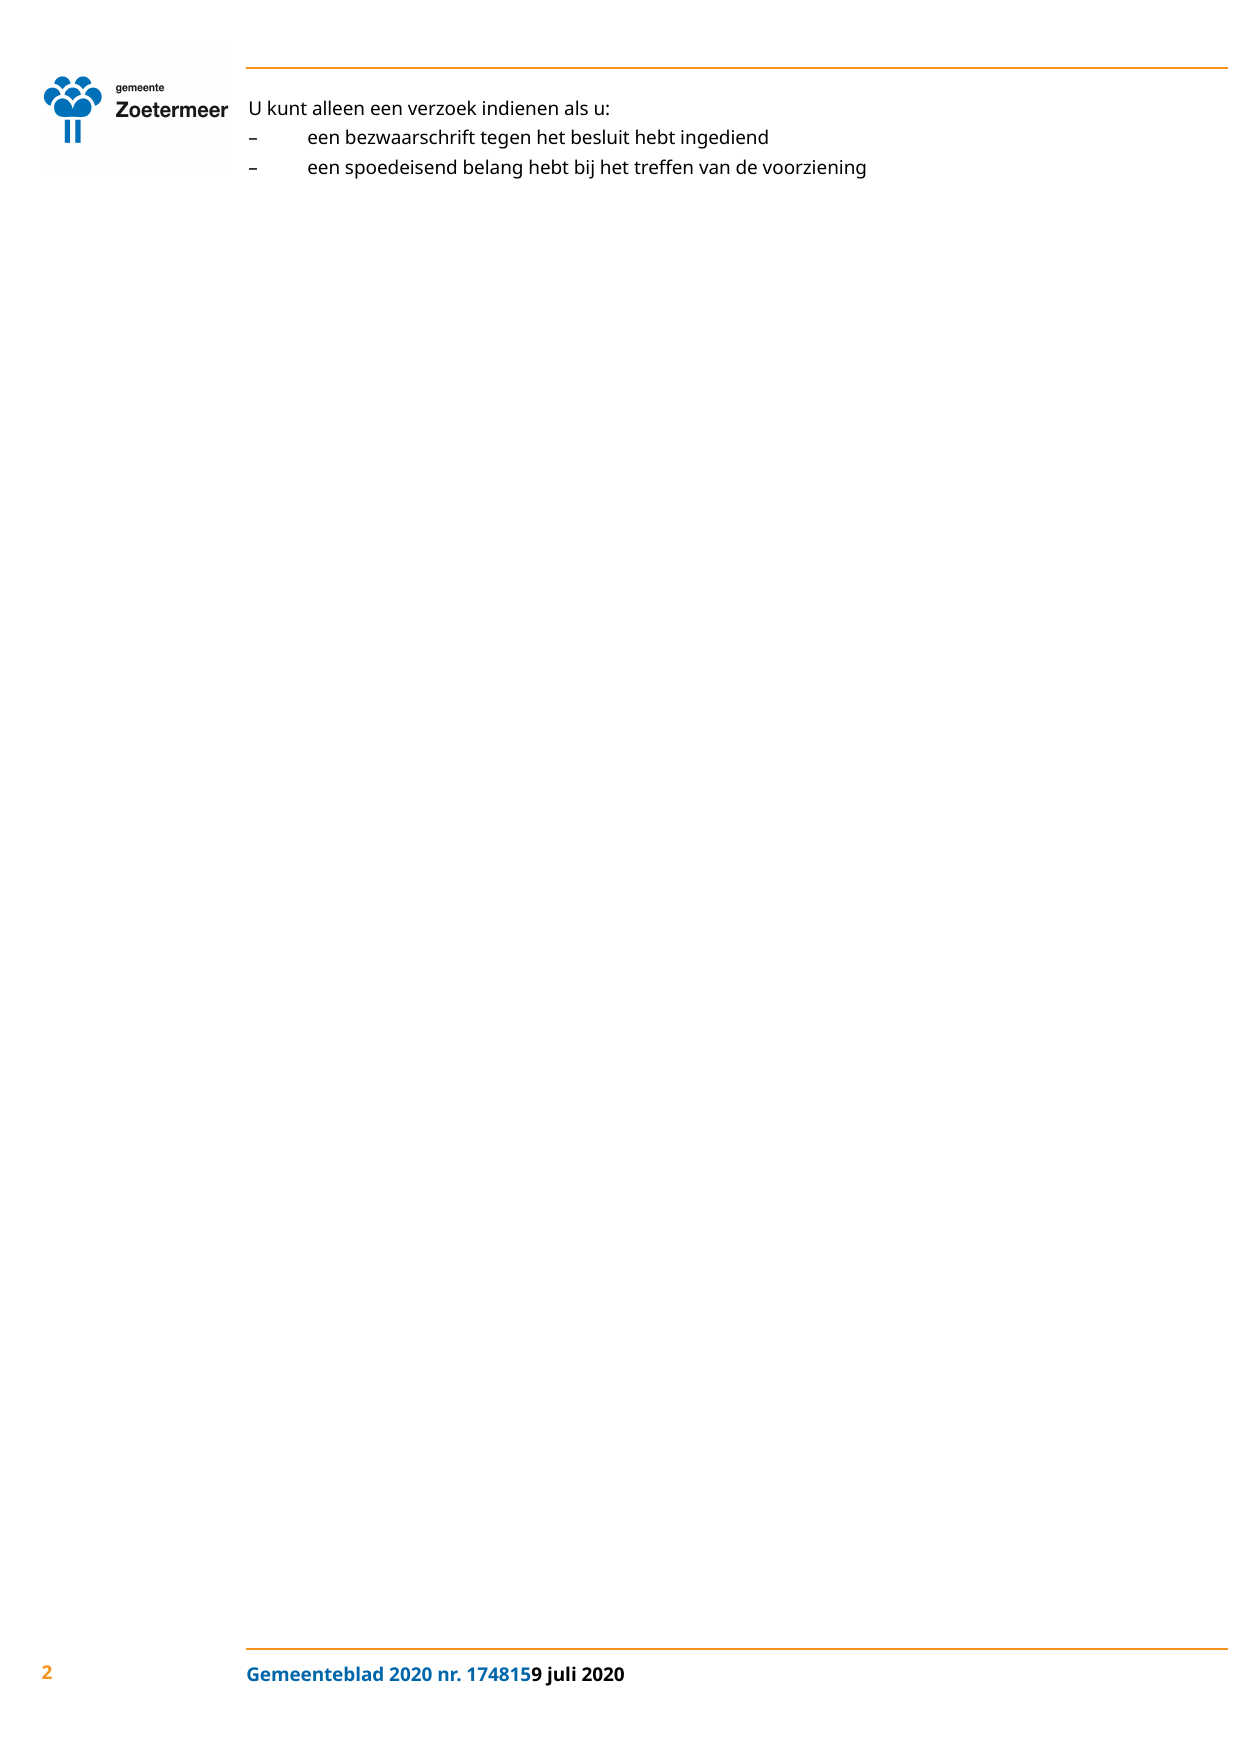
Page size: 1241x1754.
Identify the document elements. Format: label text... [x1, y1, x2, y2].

picture [41, 47, 231, 172]
list een spoedeisend belang hebt bij het treffen van de voorziening [248, 154, 1152, 180]
list een bezwaarschrift tegen het besluit hebt ingediend [248, 124, 1152, 150]
text U kunt alleen een verzoek indienen als u: [248, 95, 1152, 121]
